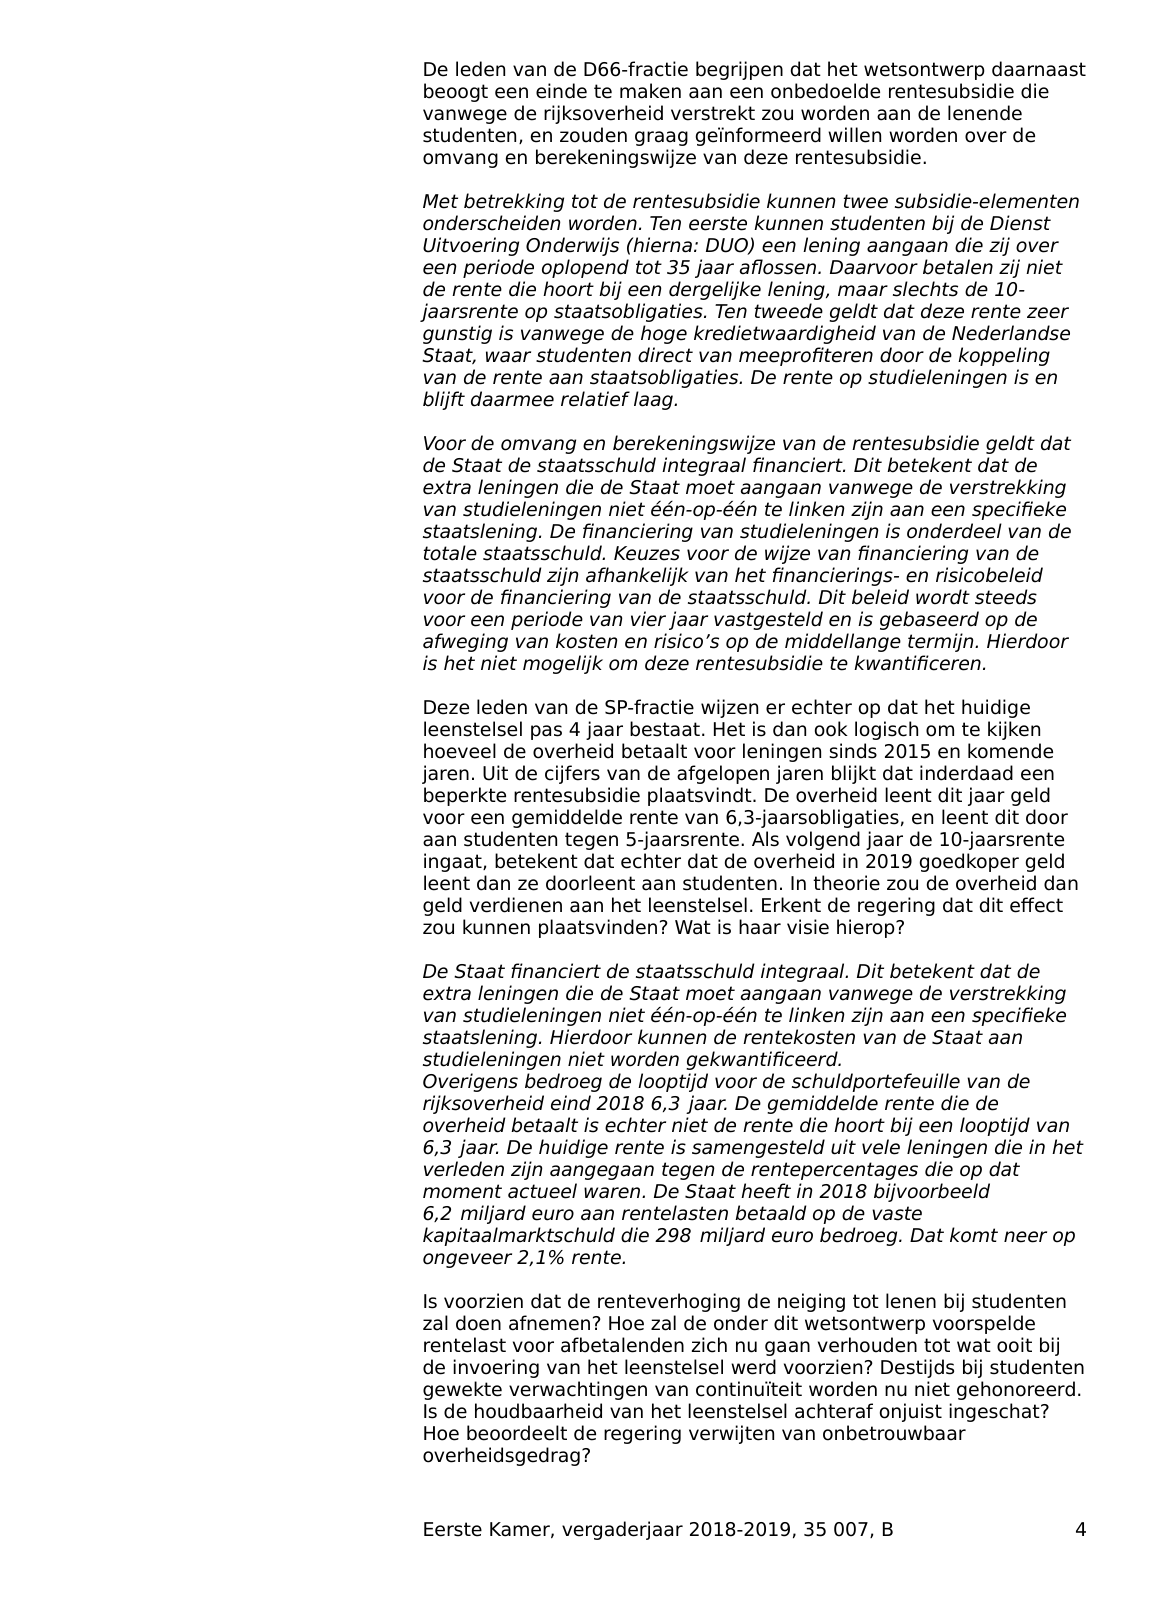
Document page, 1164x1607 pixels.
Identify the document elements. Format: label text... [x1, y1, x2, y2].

text Overigens bedroeg de looptijd voor de schuldportefeuille van de rijksoverheid eind 2018 6,3 jaar. De gemiddelde rente die de overheid betaalt is echter niet de rente die hoort bij een looptijd van 6,3 jaar. De huidige rente is samengesteld uit vele leningen die in het verleden zijn aangegaan tegen de rentepercentages die op dat moment actueel waren. De Staat heeft in 2018 bijvoorbeeld 6,2 miljard euro aan rentelasten betaald op de vaste kapitaalmarktschuld die 298 miljard euro bedroeg. Dat komt neer op ongeveer 2,1% rente. [422, 1071, 1087, 1269]
text Deze leden van de SP-fractie wijzen er echter op dat het huidige leenstelsel pas 4 jaar bestaat. Het is dan ook logisch om te kijken hoeveel de overheid betaalt voor leningen sinds 2015 en komende jaren. Uit de cijfers van de afgelopen jaren blijkt dat inderdaad een beperkte rentesubsidie plaatsvindt. De overheid leent dit jaar geld voor een gemiddelde rente van 6,3-jaarsobligaties, en leent dit door aan studenten tegen 5-jaarsrente. Als volgend jaar de 10-jaarsrente ingaat, betekent dat echter dat de overheid in 2019 goedkoper geld leent dan ze doorleent aan studenten. In theorie zou de overheid dan geld verdienen aan het leenstelsel. Erkent de regering dat dit effect zou kunnen plaatsvinden? Wat is haar visie hierop? [422, 697, 1087, 939]
text Is voorzien dat de renteverhoging de neiging tot lenen bij studenten zal doen afnemen? Hoe zal de onder dit wetsontwerp voorspelde rentelast voor afbetalenden zich nu gaan verhouden tot wat ooit bij de invoering van het leenstelsel werd voorzien? Destijds bij studenten gewekte verwachtingen van continuïteit worden nu niet gehonoreerd. Is de houdbaarheid van het leenstelsel achteraf onjuist ingeschat? Hoe beoordeelt de regering verwijten van onbetrouwbaar overheidsgedrag? [422, 1291, 1087, 1467]
text Met betrekking tot de rentesubsidie kunnen twee subsidie-elementen onderscheiden worden. Ten eerste kunnen studenten bij de Dienst Uitvoering Onderwijs (hierna: DUO) een lening aangaan die zij over een periode oplopend tot 35 jaar aflossen. Daarvoor betalen zij niet de rente die hoort bij een dergelijke lening, maar slechts de 10-jaarsrente op staatsobligaties. Ten tweede geldt dat deze rente zeer gunstig is vanwege de hoge kredietwaardigheid van de Nederlandse Staat, waar studenten direct van meeprofiteren door de koppeling van de rente aan staatsobligaties. De rente op studieleningen is en blijft daarmee relatief laag. [422, 191, 1087, 411]
text De Staat financiert de staatsschuld integraal. Dit betekent dat de extra leningen die de Staat moet aangaan vanwege de verstrekking van studieleningen niet één-op-één te linken zijn aan een specifieke staatslening. Hierdoor kunnen de rentekosten van de Staat aan studieleningen niet worden gekwantificeerd. [422, 961, 1087, 1071]
text De leden van de D66-fractie begrijpen dat het wetsontwerp daarnaast beoogt een einde te maken aan een onbedoelde rentesubsidie die vanwege de rijksoverheid verstrekt zou worden aan de lenende studenten, en zouden graag geïnformeerd willen worden over de omvang en berekeningswijze van deze rentesubsidie. [422, 59, 1087, 169]
text Voor de omvang en berekeningswijze van de rentesubsidie geldt dat de Staat de staatsschuld integraal financiert. Dit betekent dat de extra leningen die de Staat moet aangaan vanwege de verstrekking van studieleningen niet één-op-één te linken zijn aan een specifieke staatslening. De financiering van studieleningen is onderdeel van de totale staatsschuld. Keuzes voor de wijze van financiering van de staatsschuld zijn afhankelijk van het financierings- en risicobeleid voor de financiering van de staatsschuld. Dit beleid wordt steeds voor een periode van vier jaar vastgesteld en is gebaseerd op de afweging van kosten en risico’s op de middellange termijn. Hierdoor is het niet mogelijk om deze rentesubsidie te kwantificeren. [422, 433, 1087, 675]
